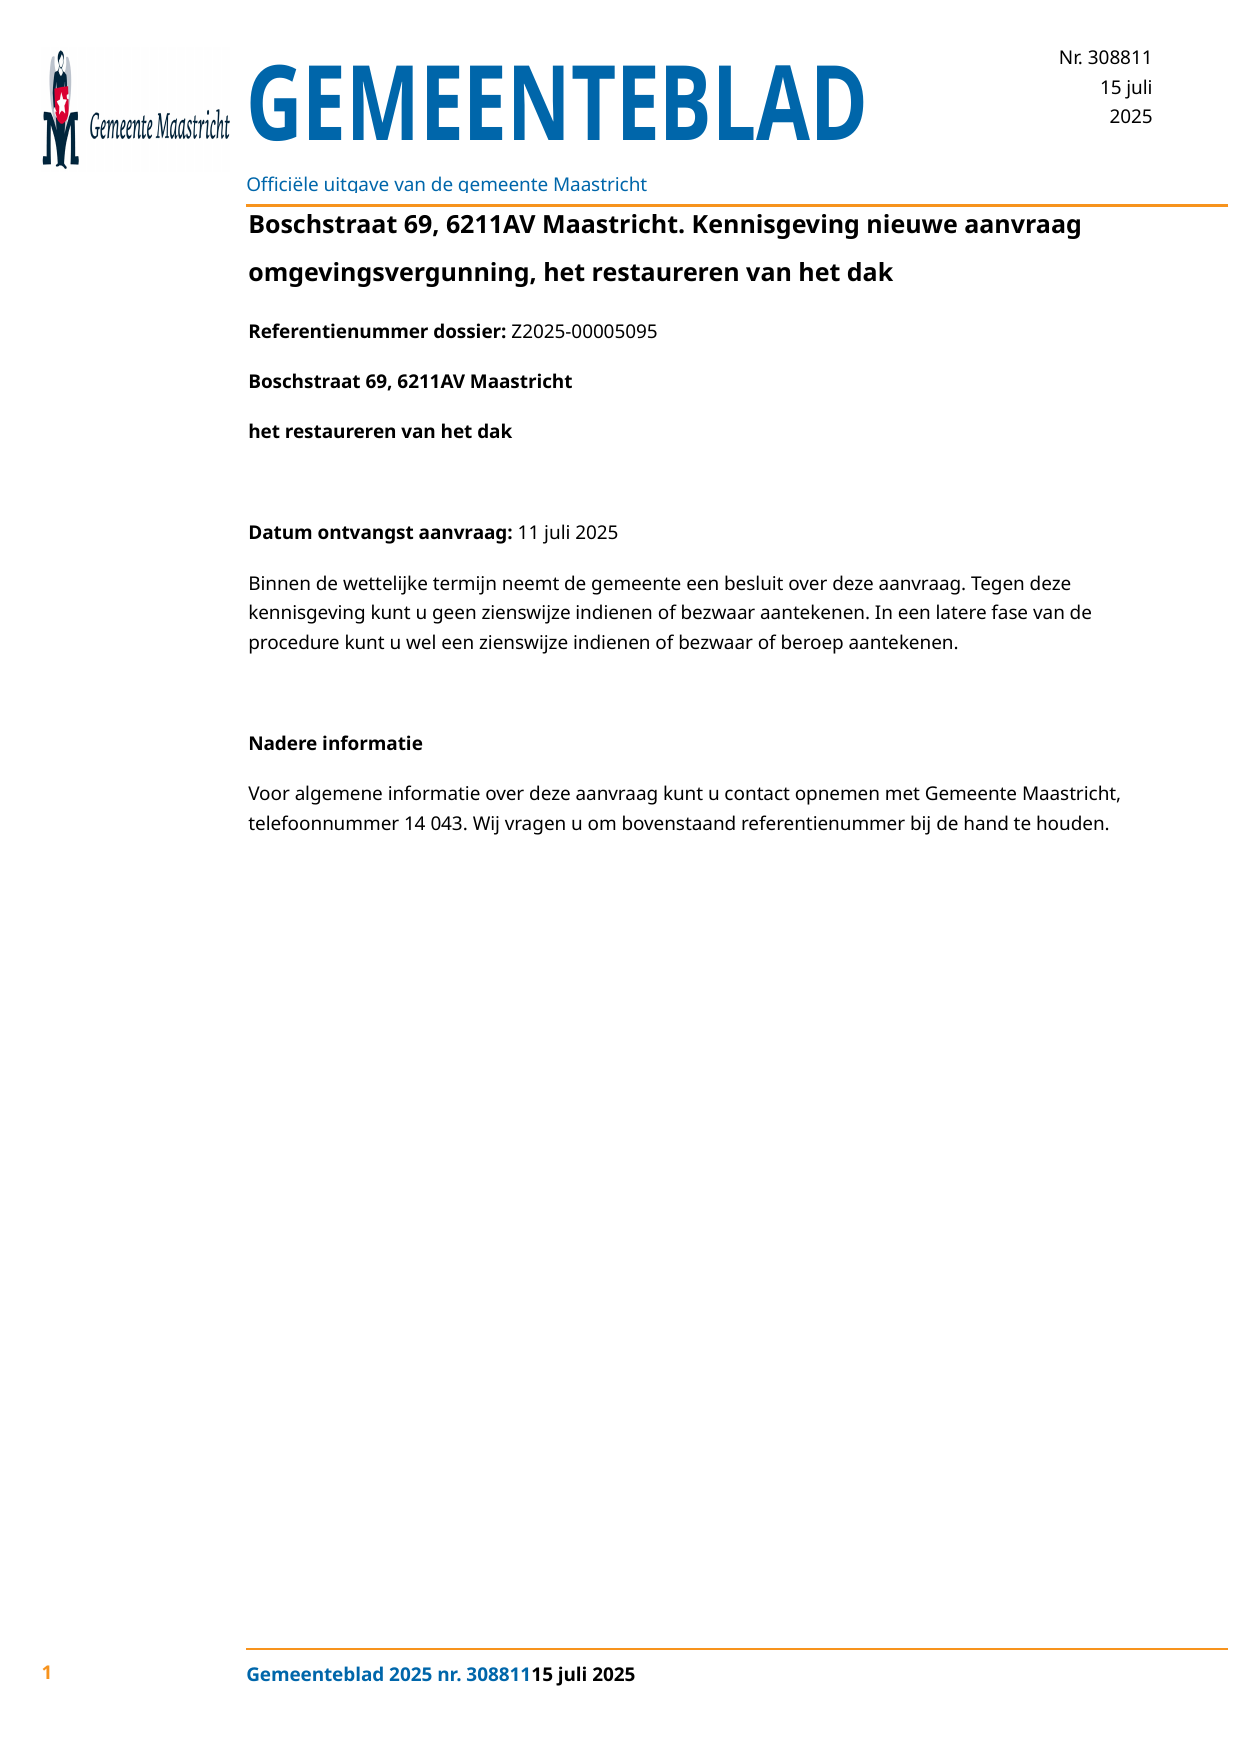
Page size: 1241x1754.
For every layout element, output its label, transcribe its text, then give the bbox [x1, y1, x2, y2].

text Boschstraat 69, 6211AV Maastricht. Kennisgeving nieuwe aanvraag omgevingsvergunning, het restaureren van het dak [248, 207, 1152, 288]
text het restaureren van het dak [248, 419, 1152, 444]
text Binnen de wettelijke termijn neemt de gemeente een besluit over deze aanvraag. Tegen deze kennisgeving kunt u geen zienswijze indienen of bezwaar aantekenen. In een latere fase van de procedure kunt u wel een zienswijze indienen of bezwaar of beroep aantekenen. [248, 570, 1152, 655]
text Referentienummer dossier: Z2025-00005095 [248, 318, 1152, 344]
text Boschstraat 69, 6211AV Maastricht [248, 368, 1152, 394]
text Voor algemene informatie over deze aanvraag kunt u contact opnemen met Gemeente Maastricht, telefoonnummer 14 043. Wij vragen u om bovenstaand referentienummer bij de hand te houden. [248, 780, 1152, 836]
picture [41, 47, 231, 172]
text Nadere informatie [248, 730, 1152, 756]
text Datum ontvangst aanvraag: 11 juli 2025 [248, 519, 1152, 545]
